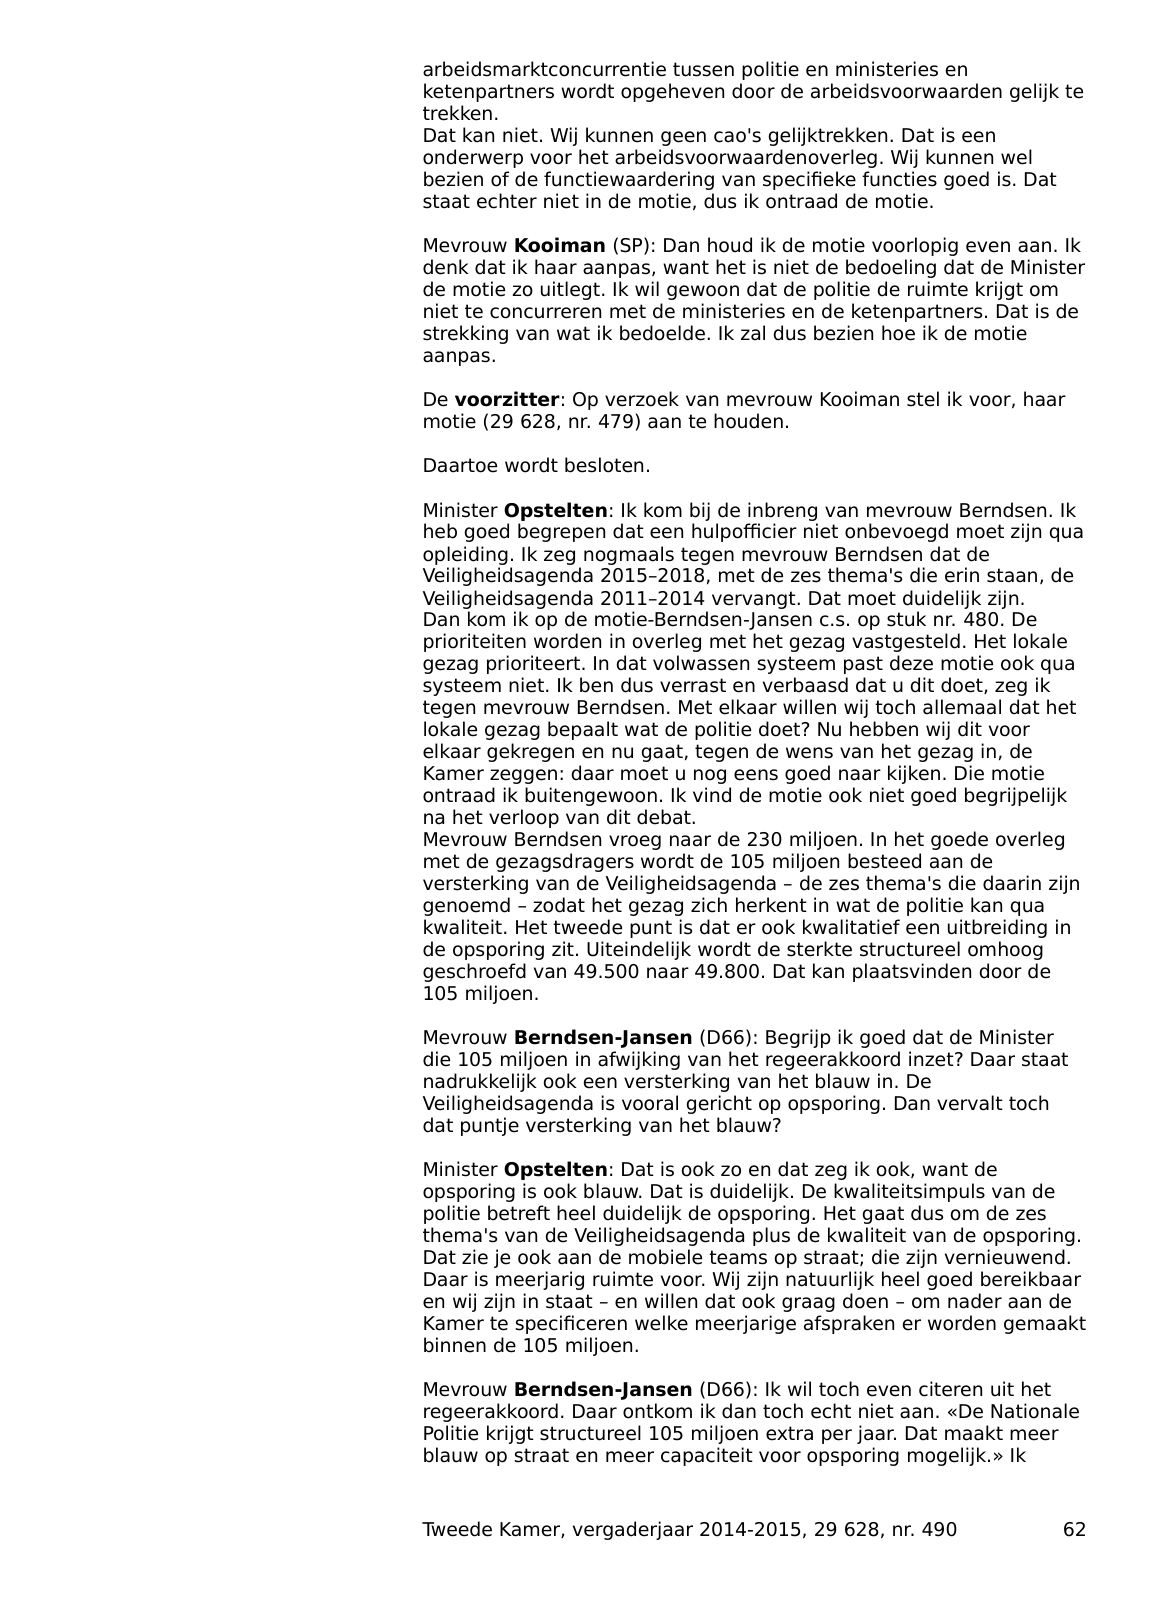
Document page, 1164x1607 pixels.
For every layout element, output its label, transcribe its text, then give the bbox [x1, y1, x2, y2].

text Minister Opstelten: Ik kom bij de inbreng van mevrouw Berndsen. Ik heb goed begrepen dat een hulpofficier niet onbevoegd moet zijn qua opleiding. Ik zeg nogmaals tegen mevrouw Berndsen dat de Veiligheidsagenda 2015–2018, met de zes thema's die erin staan, de Veiligheidsagenda 2011–2014 vervangt. Dat moet duidelijk zijn. [422, 499, 1087, 609]
text De voorzitter: Op verzoek van mevrouw Kooiman stel ik voor, haar motie (29 628, nr. 479) aan te houden. [422, 389, 1087, 433]
text Mevrouw Berndsen vroeg naar de 230 miljoen. In het goede overleg met de gezagsdragers wordt de 105 miljoen besteed aan de versterking van de Veiligheidsagenda – de zes thema's die daarin zijn genoemd – zodat het gezag zich herkent in wat de politie kan qua kwaliteit. Het tweede punt is dat er ook kwalitatief een uitbreiding in de opsporing zit. Uiteindelijk wordt de sterkte structureel omhoog geschroefd van 49.500 naar 49.800. Dat kan plaatsvinden door de 105 miljoen. [422, 829, 1087, 1005]
text Dat kan niet. Wij kunnen geen cao's gelijktrekken. Dat is een onderwerp voor het arbeidsvoorwaardenoverleg. Wij kunnen wel bezien of de functiewaardering van specifieke functies goed is. Dat staat echter niet in de motie, dus ik ontraad de motie. [422, 125, 1087, 213]
text Minister Opstelten: Dat is ook zo en dat zeg ik ook, want de opsporing is ook blauw. Dat is duidelijk. De kwaliteitsimpuls van de politie betreft heel duidelijk de opsporing. Het gaat dus om de zes thema's van de Veiligheidsagenda plus de kwaliteit van de opsporing. Dat zie je ook aan de mobiele teams op straat; die zijn vernieuwend. Daar is meerjarig ruimte voor. Wij zijn natuurlijk heel goed bereikbaar en wij zijn in staat – en willen dat ook graag doen – om nader aan de Kamer te specificeren welke meerjarige afspraken er worden gemaakt binnen de 105 miljoen. [422, 1159, 1087, 1357]
text arbeidsmarktconcurrentie tussen politie en ministeries en ketenpartners wordt opgeheven door de arbeidsvoorwaarden gelijk te trekken. [422, 59, 1087, 125]
text Dan kom ik op de motie-Berndsen-Jansen c.s. op stuk nr. 480. De prioriteiten worden in overleg met het gezag vastgesteld. Het lokale gezag prioriteert. In dat volwassen systeem past deze motie ook qua systeem niet. Ik ben dus verrast en verbaasd dat u dit doet, zeg ik tegen mevrouw Berndsen. Met elkaar willen wij toch allemaal dat het lokale gezag bepaalt wat de politie doet? Nu hebben wij dit voor elkaar gekregen en nu gaat, tegen de wens van het gezag in, de Kamer zeggen: daar moet u nog eens goed naar kijken. Die motie ontraad ik buitengewoon. Ik vind de motie ook niet goed begrijpelijk na het verloop van dit debat. [422, 609, 1087, 829]
text Daartoe wordt besloten. [422, 455, 1087, 477]
text Mevrouw Berndsen-Jansen (D66): Begrijp ik goed dat de Minister die 105 miljoen in afwijking van het regeerakkoord inzet? Daar staat nadrukkelijk ook een versterking van het blauw in. De Veiligheidsagenda is vooral gericht op opsporing. Dan vervalt toch dat puntje versterking van het blauw? [422, 1027, 1087, 1137]
text Mevrouw Berndsen-Jansen (D66): Ik wil toch even citeren uit het regeerakkoord. Daar ontkom ik dan toch echt niet aan. «De Nationale Politie krijgt structureel 105 miljoen extra per jaar. Dat maakt meer blauw op straat en meer capaciteit voor opsporing mogelijk.» Ik [422, 1379, 1087, 1467]
text Mevrouw Kooiman (SP): Dan houd ik de motie voorlopig even aan. Ik denk dat ik haar aanpas, want het is niet de bedoeling dat de Minister de motie zo uitlegt. Ik wil gewoon dat de politie de ruimte krijgt om niet te concurreren met de ministeries en de ketenpartners. Dat is de strekking van wat ik bedoelde. Ik zal dus bezien hoe ik de motie aanpas. [422, 235, 1087, 367]
